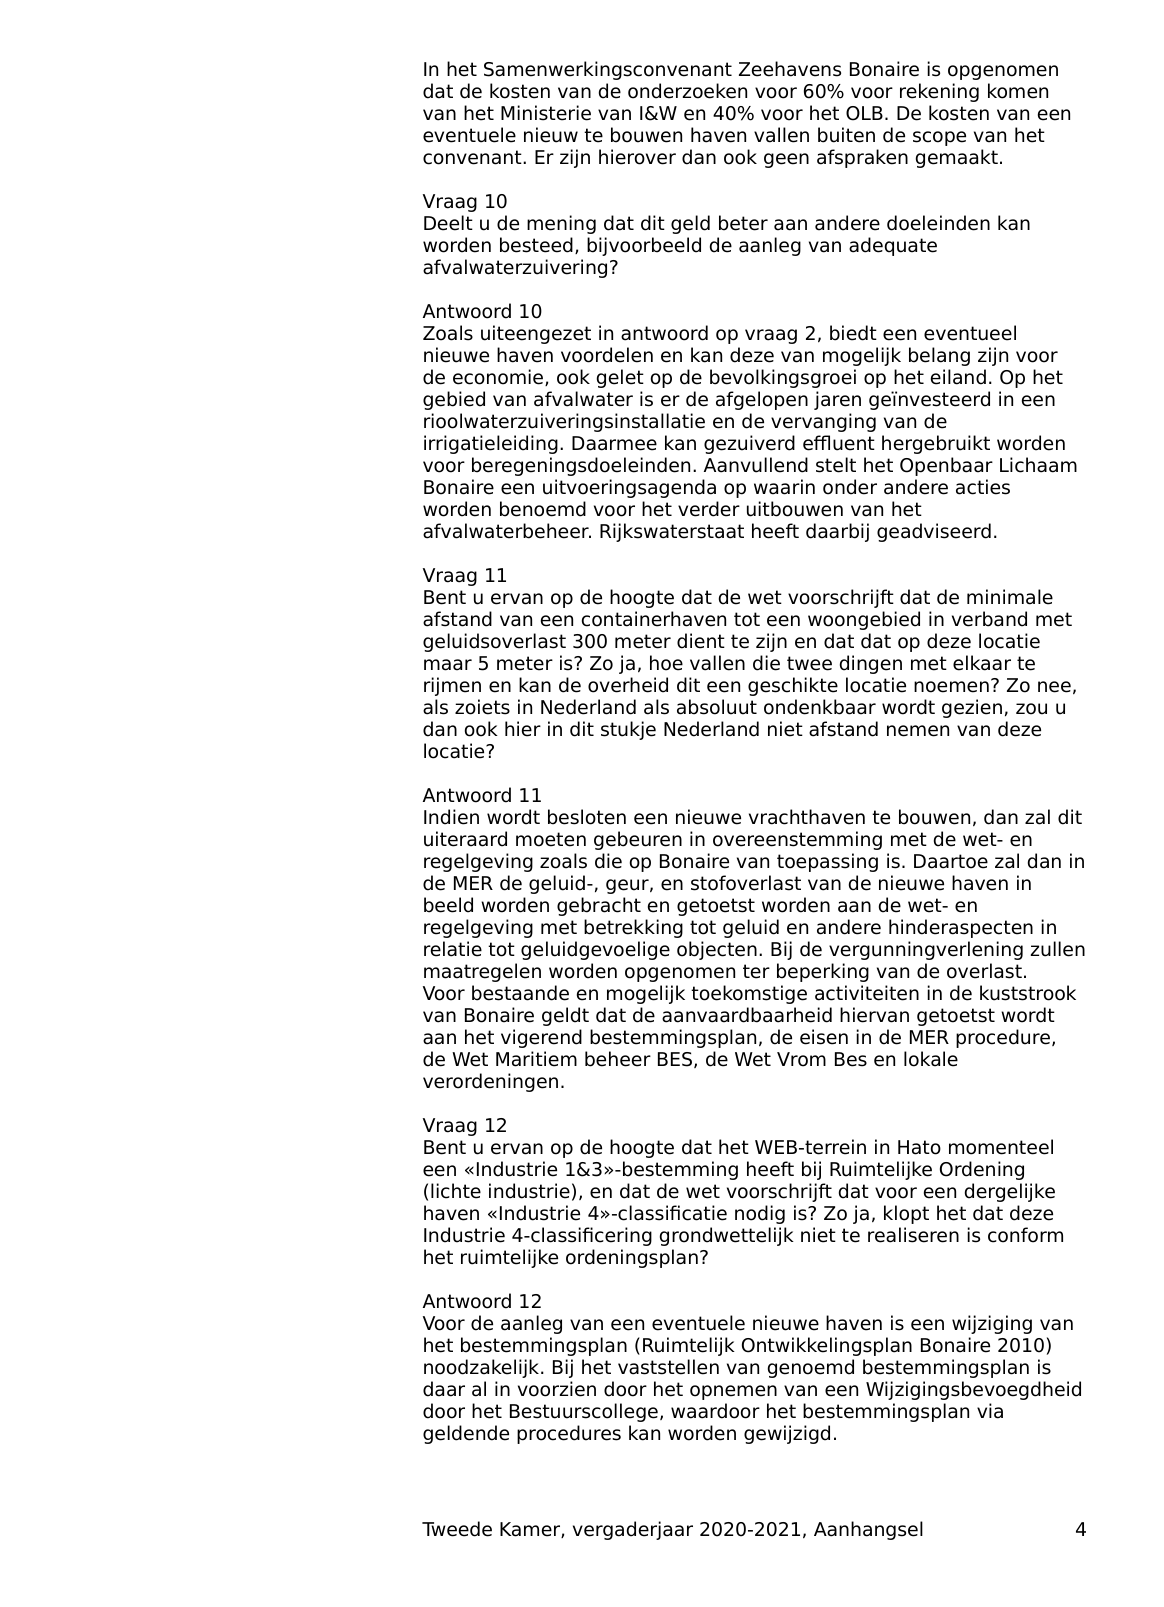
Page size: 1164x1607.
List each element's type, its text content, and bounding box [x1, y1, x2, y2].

text Voor de aanleg van een eventuele nieuwe haven is een wijziging van het bestemmingsplan (Ruimtelijk Ontwikkelingsplan Bonaire 2010) noodzakelijk. Bij het vaststellen van genoemd bestemmingsplan is daar al in voorzien door het opnemen van een Wijzigingsbevoegdheid door het Bestuurscollege, waardoor het bestemmingsplan via geldende procedures kan worden gewijzigd. [422, 1313, 1087, 1445]
text Zoals uiteengezet in antwoord op vraag 2, biedt een eventueel nieuwe haven voordelen en kan deze van mogelijk belang zijn voor de economie, ook gelet op de bevolkingsgroei op het eiland. Op het gebied van afvalwater is er de afgelopen jaren geïnvesteerd in een rioolwaterzuiveringsinstallatie en de vervanging van de irrigatieleiding. Daarmee kan gezuiverd effluent hergebruikt worden voor beregeningsdoeleinden. Aanvullend stelt het Openbaar Lichaam Bonaire een uitvoeringsagenda op waarin onder andere acties worden benoemd voor het verder uitbouwen van het afvalwaterbeheer. Rijkswaterstaat heeft daarbij geadviseerd. [422, 323, 1087, 543]
text Vraag 10 [422, 191, 1087, 213]
text Voor bestaande en mogelijk toekomstige activiteiten in de kuststrook van Bonaire geldt dat de aanvaardbaarheid hiervan getoetst wordt aan het vigerend bestemmingsplan, de eisen in de MER procedure, de Wet Maritiem beheer BES, de Wet Vrom Bes en lokale verordeningen. [422, 983, 1087, 1093]
text Deelt u de mening dat dit geld beter aan andere doeleinden kan worden besteed, bijvoorbeeld de aanleg van adequate afvalwaterzuivering? [422, 213, 1087, 279]
text Antwoord 12 [422, 1291, 1087, 1313]
text In het Samenwerkingsconvenant Zeehavens Bonaire is opgenomen dat de kosten van de onderzoeken voor 60% voor rekening komen van het Ministerie van I&W en 40% voor het OLB. De kosten van een eventuele nieuw te bouwen haven vallen buiten de scope van het convenant. Er zijn hierover dan ook geen afspraken gemaakt. [422, 59, 1087, 169]
text Bent u ervan op de hoogte dat de wet voorschrijft dat de minimale afstand van een containerhaven tot een woongebied in verband met geluidsoverlast 300 meter dient te zijn en dat dat op deze locatie maar 5 meter is? Zo ja, hoe vallen die twee dingen met elkaar te rijmen en kan de overheid dit een geschikte locatie noemen? Zo nee, als zoiets in Nederland als absoluut ondenkbaar wordt gezien, zou u dan ook hier in dit stukje Nederland niet afstand nemen van deze locatie? [422, 587, 1087, 763]
text Vraag 11 [422, 565, 1087, 587]
text Indien wordt besloten een nieuwe vrachthaven te bouwen, dan zal dit uiteraard moeten gebeuren in overeenstemming met de wet- en regelgeving zoals die op Bonaire van toepassing is. Daartoe zal dan in de MER de geluid-, geur, en stofoverlast van de nieuwe haven in beeld worden gebracht en getoetst worden aan de wet- en regelgeving met betrekking tot geluid en andere hinderaspecten in relatie tot geluidgevoelige objecten. Bij de vergunningverlening zullen maatregelen worden opgenomen ter beperking van de overlast. [422, 807, 1087, 983]
text Antwoord 11 [422, 785, 1087, 807]
text Vraag 12 [422, 1115, 1087, 1137]
text Bent u ervan op de hoogte dat het WEB-terrein in Hato momenteel een «Industrie 1&3»-bestemming heeft bij Ruimtelijke Ordening (lichte industrie), en dat de wet voorschrijft dat voor een dergelijke haven «Industrie 4»-classificatie nodig is? Zo ja, klopt het dat deze Industrie 4-classificering grondwettelijk niet te realiseren is conform het ruimtelijke ordeningsplan? [422, 1137, 1087, 1269]
text Antwoord 10 [422, 301, 1087, 323]
